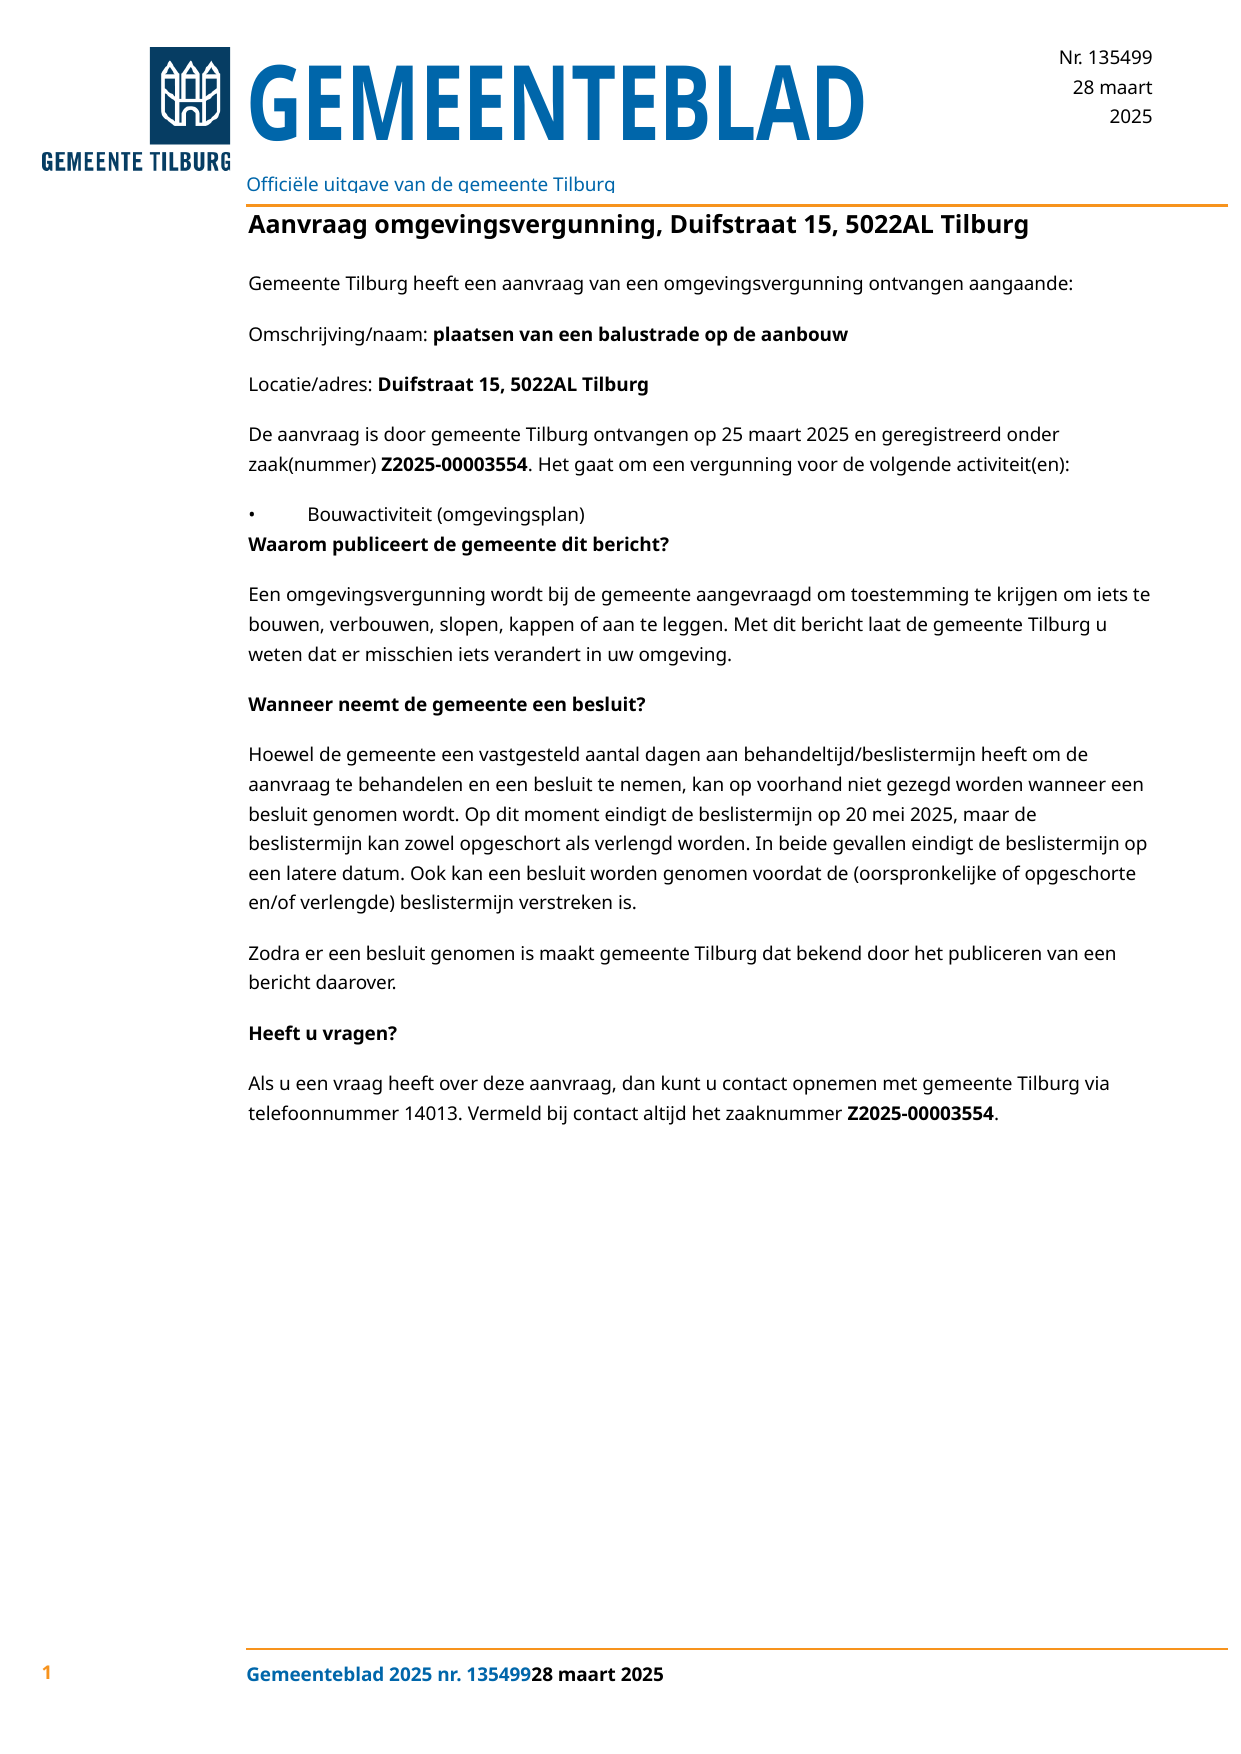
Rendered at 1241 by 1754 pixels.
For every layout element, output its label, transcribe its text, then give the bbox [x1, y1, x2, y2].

text Hoewel de gemeente een vastgesteld aantal dagen aan behandeltijd/beslistermijn heeft om de aanvraag te behandelen en een besluit te nemen, kan op voorhand niet gezegd worden wanneer een besluit genomen wordt. Op dit moment eindigt de beslistermijn op 20 mei 2025, maar de beslistermijn kan zowel opgeschort als verlengd worden. In beide gevallen eindigt de beslistermijn op een latere datum. Ook kan een besluit worden genomen voordat de (oorspronkelijke of opgeschorte en/of verlengde) beslistermijn verstreken is. [248, 742, 1152, 915]
text Locatie/adres: Duifstraat 15, 5022AL Tilburg [248, 371, 1152, 397]
text Aanvraag omgevingsvergunning, Duifstraat 15, 5022AL Tilburg [248, 207, 1152, 241]
list Bouwactiviteit (omgevingsplan) [248, 502, 1152, 527]
text Wanneer neemt de gemeente een besluit? [248, 691, 1152, 717]
text Gemeente Tilburg heeft een aanvraag van een omgevingsvergunning ontvangen aangaande: [248, 270, 1152, 296]
text Omschrijving/naam: plaatsen van een balustrade op de aanbouw [248, 321, 1152, 346]
text De aanvraag is door gemeente Tilburg ontvangen op 25 maart 2025 en geregistreerd onder zaak(nummer) Z2025-00003554. Het gaat om een vergunning voor de volgende activiteit(en): [248, 422, 1152, 477]
text Een omgevingsvergunning wordt bij de gemeente aangevraagd om toestemming te krijgen om iets te bouwen, verbouwen, slopen, kappen of aan te leggen. Met dit bericht laat de gemeente Tilburg u weten dat er misschien iets verandert in uw omgeving. [248, 582, 1152, 666]
text Heeft u vragen? [248, 1020, 1152, 1046]
text Als u een vraag heeft over deze aanvraag, dan kunt u contact opnemen met gemeente Tilburg via telefoonnummer 14013. Vermeld bij contact altijd het zaaknummer Z2025-00003554. [248, 1070, 1152, 1126]
picture [41, 47, 231, 172]
text Waarom publiceert de gemeente dit bericht? [248, 531, 1152, 557]
text Zodra er een besluit genomen is maakt gemeente Tilburg dat bekend door het publiceren van een bericht daarover. [248, 940, 1152, 995]
